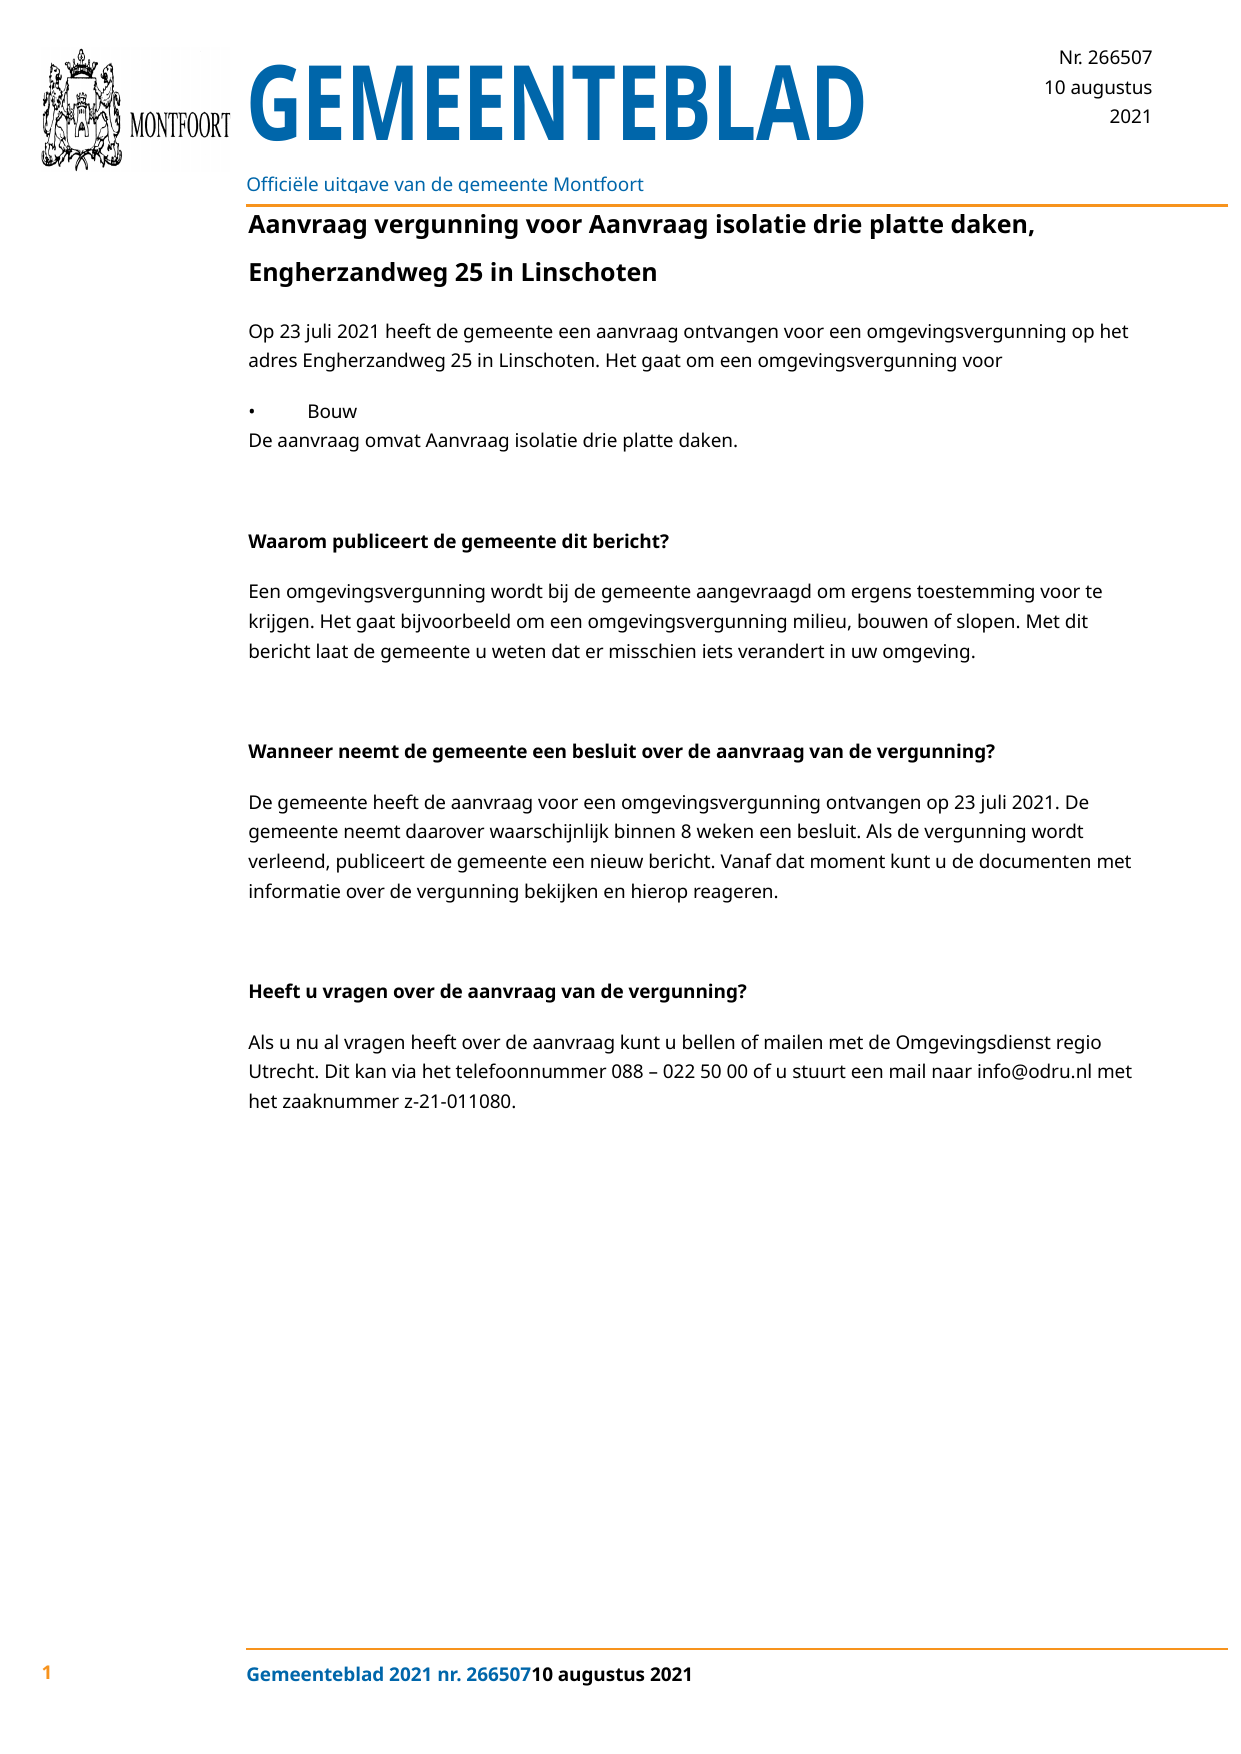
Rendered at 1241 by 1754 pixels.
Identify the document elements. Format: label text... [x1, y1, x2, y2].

text Op 23 juli 2021 heeft de gemeente een aanvraag ontvangen voor een omgevingsvergunning op het adres Engherzandweg 25 in Linschoten. Het gaat om een omgevingsvergunning voor [248, 318, 1152, 373]
text Een omgevingsvergunning wordt bij de gemeente aangevraagd om ergens toestemming voor te krijgen. Het gaat bijvoorbeeld om een omgevingsvergunning milieu, bouwen of slopen. Met dit bericht laat de gemeente u weten dat er misschien iets verandert in uw omgeving. [248, 579, 1152, 664]
text Als u nu al vragen heeft over de aanvraag kunt u bellen of mailen met de Omgevingsdienst regio Utrecht. Dit kan via het telefoonnummer 088 – 022 50 00 of u stuurt een mail naar info@odru.nl met het zaaknummer z-21-011080. [248, 1029, 1152, 1114]
text Aanvraag vergunning voor Aanvraag isolatie drie platte daken, Engherzandweg 25 in Linschoten [248, 207, 1152, 288]
text Heeft u vragen over de aanvraag van de vergunning? [248, 979, 1152, 1004]
text De aanvraag omvat Aanvraag isolatie drie platte daken. [248, 427, 1152, 453]
text Wanneer neemt de gemeente een besluit over de aanvraag van de vergunning? [248, 739, 1152, 764]
list Bouw [248, 398, 1152, 424]
text Waarom publiceert de gemeente dit bericht? [248, 528, 1152, 554]
picture [41, 47, 231, 172]
text De gemeente heeft de aanvraag voor een omgevingsvergunning ontvangen op 23 juli 2021. De gemeente neemt daarover waarschijnlijk binnen 8 weken een besluit. Als de vergunning wordt verleend, publiceert de gemeente een nieuw bericht. Vanaf dat moment kunt u de documenten met informatie over de vergunning bekijken en hierop reageren. [248, 789, 1152, 904]
